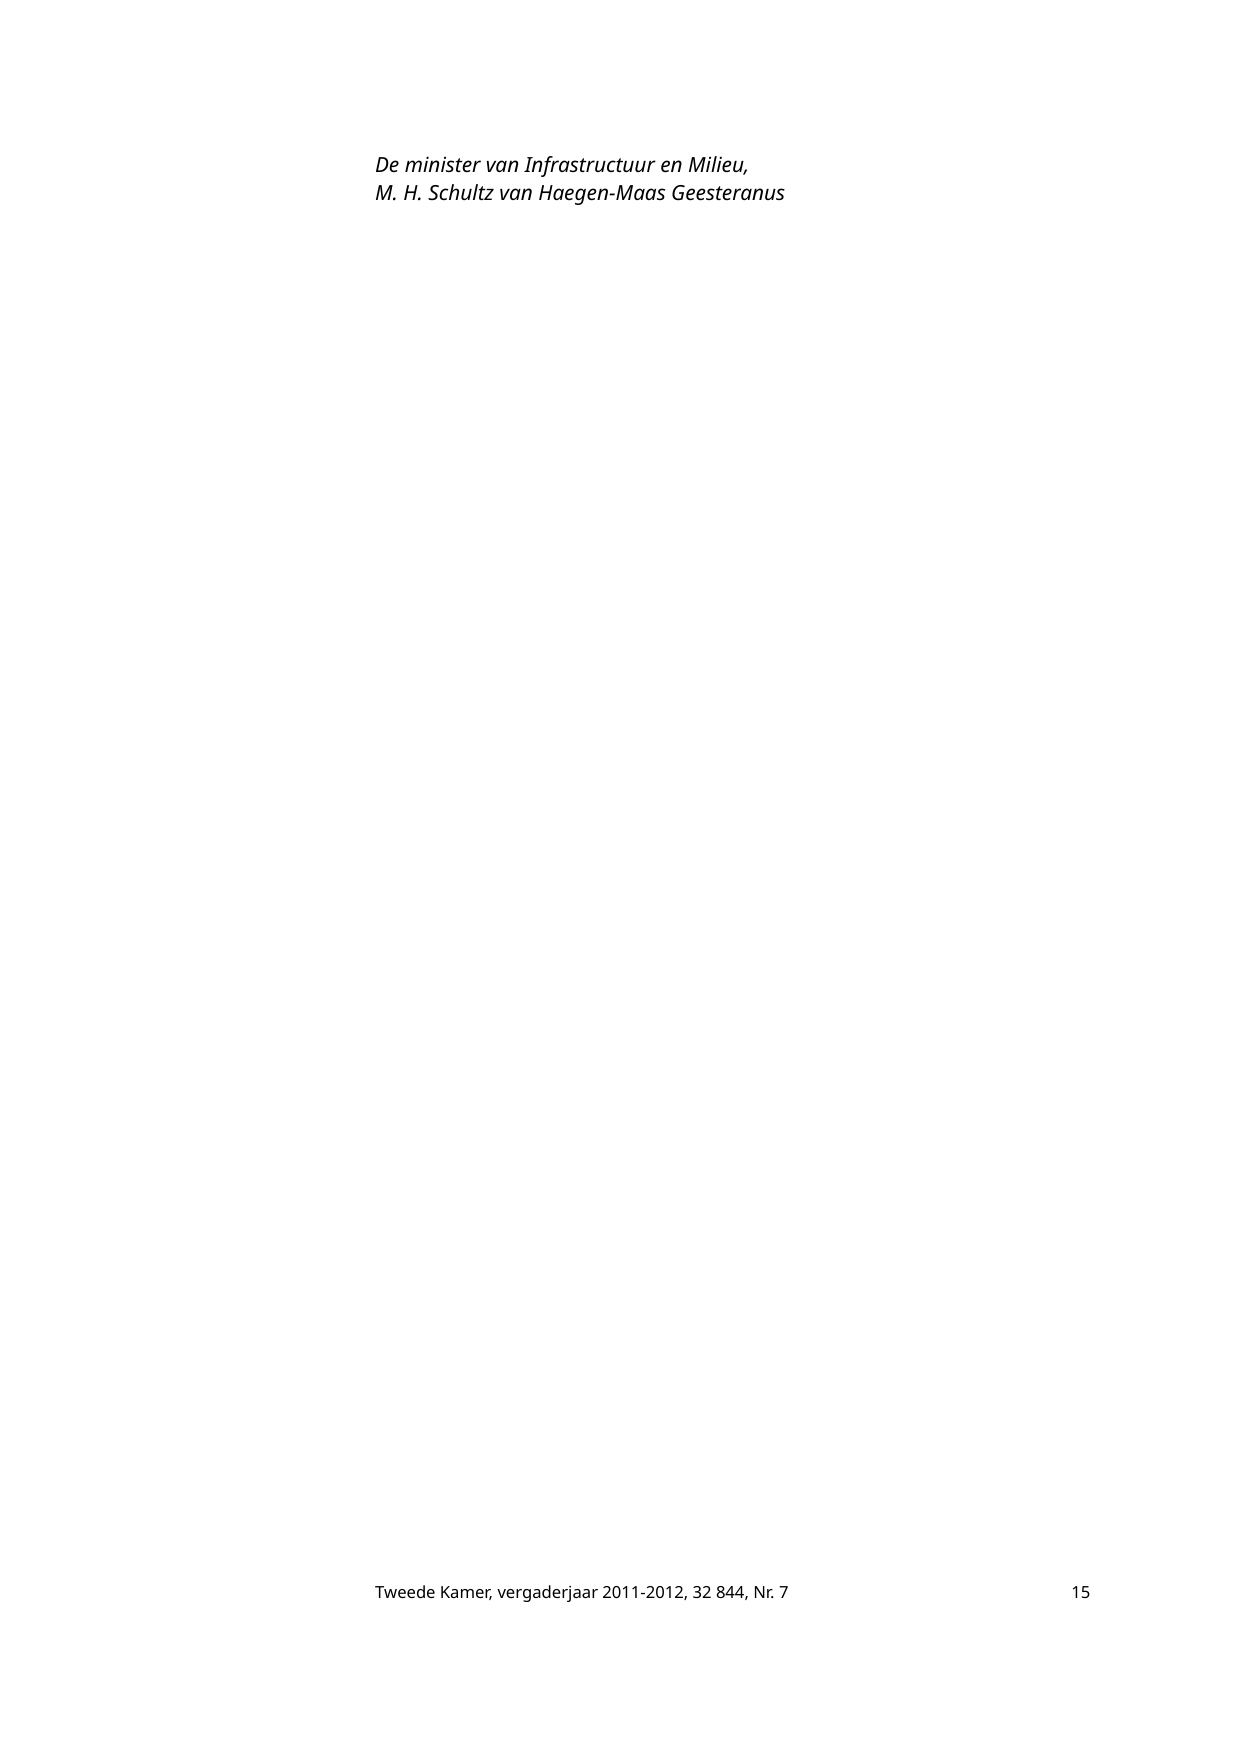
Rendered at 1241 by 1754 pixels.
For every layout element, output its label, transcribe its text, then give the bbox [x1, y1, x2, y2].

text De minister van Infrastructuur en Milieu, [375, 150, 1090, 178]
text M. H. Schultz van Haegen-Maas Geesteranus [375, 178, 1090, 207]
